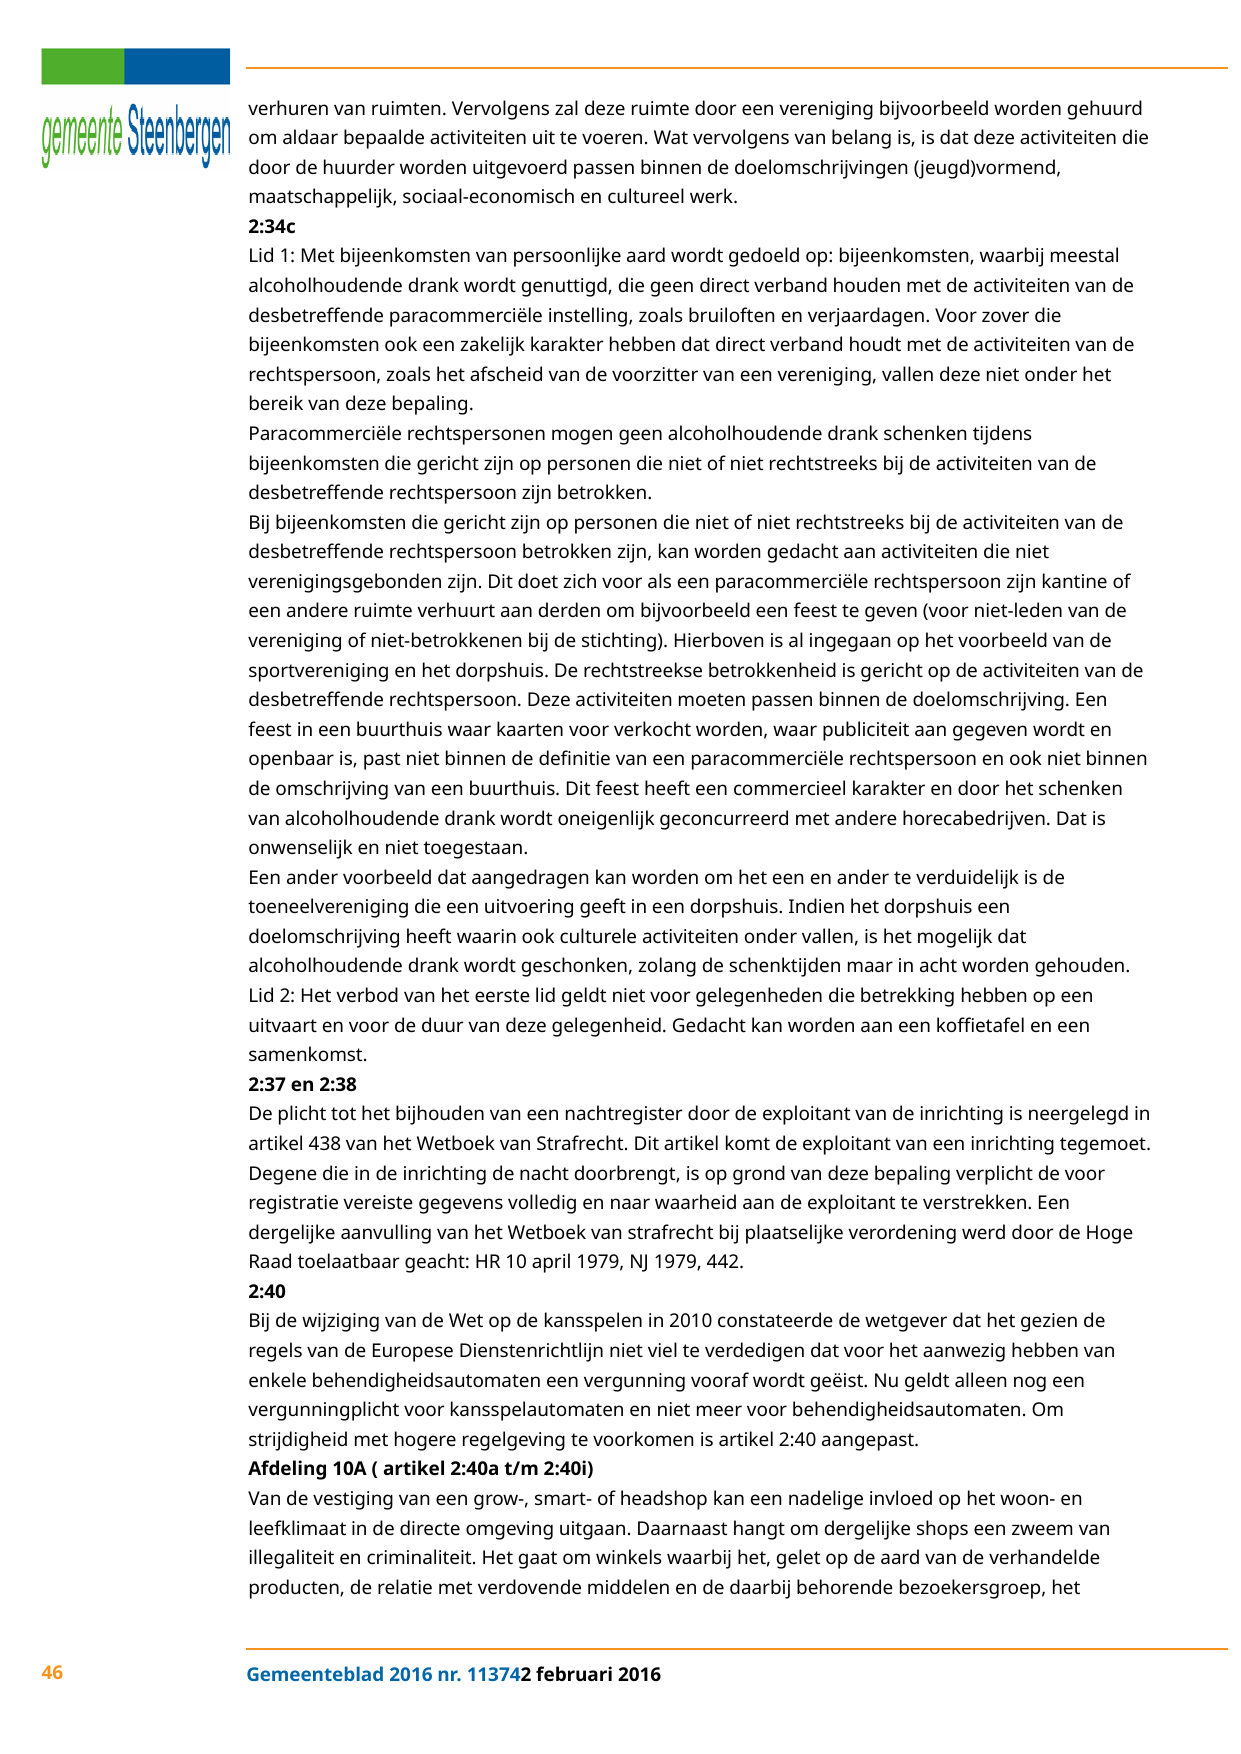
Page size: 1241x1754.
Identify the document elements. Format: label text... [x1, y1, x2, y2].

text Paracommerciële rechtspersonen mogen geen alcoholhoudende drank schenken tijdens bijeenkomsten die gericht zijn op personen die niet of niet rechtstreeks bij de activiteiten van de desbetreffende rechtspersoon zijn betrokken. [248, 420, 1152, 505]
text Afdeling 10A ( artikel 2:40a t/m 2:40i) [248, 1456, 1152, 1481]
text De plicht tot het bijhouden van een nachtregister door de exploitant van de inrichting is neergelegd in artikel 438 van het Wetboek van Strafrecht. Dit artikel komt de exploitant van een inrichting tegemoet. Degene die in de inrichting de nacht doorbrengt, is op grond van deze bepaling verplicht de voor registratie vereiste gegevens volledig en naar waarheid aan de exploitant te verstrekken. Een dergelijke aanvulling van het Wetboek van strafrecht bij plaatselijke verordening werd door de Hoge Raad toelaatbaar geacht: HR 10 april 1979, NJ 1979, 442. [248, 1101, 1152, 1274]
text Van de vestiging van een grow-, smart- of headshop kan een nadelige invloed op het woon- en leefklimaat in de directe omgeving uitgaan. Daarnaast hangt om dergelijke shops een zweem van illegaliteit en criminaliteit. Het gaat om winkels waarbij het, gelet op de aard van de verhandelde producten, de relatie met verdovende middelen en de daarbij behorende bezoekersgroep, het [248, 1485, 1152, 1600]
picture [41, 47, 231, 172]
text Lid 1: Met bijeenkomsten van persoonlijke aard wordt gedoeld op: bijeenkomsten, waarbij meestal alcoholhoudende drank wordt genuttigd, die geen direct verband houden met de activiteiten van de desbetreffende paracommerciële instelling, zoals bruiloften en verjaardagen. Voor zover die bijeenkomsten ook een zakelijk karakter hebben dat direct verband houdt met de activiteiten van de rechtspersoon, zoals het afscheid van de voorzitter van een vereniging, vallen deze niet onder het bereik van deze bepaling. [248, 243, 1152, 416]
text verhuren van ruimten. Vervolgens zal deze ruimte door een vereniging bijvoorbeeld worden gehuurd om aldaar bepaalde activiteiten uit te voeren. Wat vervolgens van belang is, is dat deze activiteiten die door de huurder worden uitgevoerd passen binnen de doelomschrijvingen (jeugd)vormend, maatschappelijk, sociaal-economisch en cultureel werk. [248, 95, 1152, 209]
text Bij de wijziging van de Wet op de kansspelen in 2010 constateerde de wetgever dat het gezien de regels van de Europese Dienstenrichtlijn niet viel te verdedigen dat voor het aanwezig hebben van enkele behendigheidsautomaten een vergunning vooraf wordt geëist. Nu geldt alleen nog een vergunningplicht voor kansspelautomaten en niet meer voor behendigheidsautomaten. Om strijdigheid met hogere regelgeving te voorkomen is artikel 2:40 aangepast. [248, 1308, 1152, 1452]
text 2:40 [248, 1278, 1152, 1304]
text Lid 2: Het verbod van het eerste lid geldt niet voor gelegenheden die betrekking hebben op een uitvaart en voor de duur van deze gelegenheid. Gedacht kan worden aan een koffietafel en een samenkomst. [248, 982, 1152, 1067]
text Een ander voorbeeld dat aangedragen kan worden om het een en ander te verduidelijk is de toeneelvereniging die een uitvoering geeft in een dorpshuis. Indien het dorpshuis een doelomschrijving heeft waarin ook culturele activiteiten onder vallen, is het mogelijk dat alcoholhoudende drank wordt geschonken, zolang de schenktijden maar in acht worden gehouden. [248, 864, 1152, 978]
text Bij bijeenkomsten die gericht zijn op personen die niet of niet rechtstreeks bij de activiteiten van de desbetreffende rechtspersoon betrokken zijn, kan worden gedacht aan activiteiten die niet verenigingsgebonden zijn. Dit doet zich voor als een paracommerciële rechtspersoon zijn kantine of een andere ruimte verhuurt aan derden om bijvoorbeeld een feest te geven (voor niet-leden van de vereniging of niet-betrokkenen bij de stichting). Hierboven is al ingegaan op het voorbeeld van de sportvereniging en het dorpshuis. De rechtstreekse betrokkenheid is gericht op de activiteiten van de desbetreffende rechtspersoon. Deze activiteiten moeten passen binnen de doelomschrijving. Een feest in een buurthuis waar kaarten voor verkocht worden, waar publiciteit aan gegeven wordt en openbaar is, past niet binnen de definitie van een paracommerciële rechtspersoon en ook niet binnen de omschrijving van een buurthuis. Dit feest heeft een commercieel karakter en door het schenken van alcoholhoudende drank wordt oneigenlijk geconcurreerd met andere horecabedrijven. Dat is onwenselijk en niet toegestaan. [248, 509, 1152, 860]
text 2:34c [248, 213, 1152, 239]
text 2:37 en 2:38 [248, 1071, 1152, 1097]
